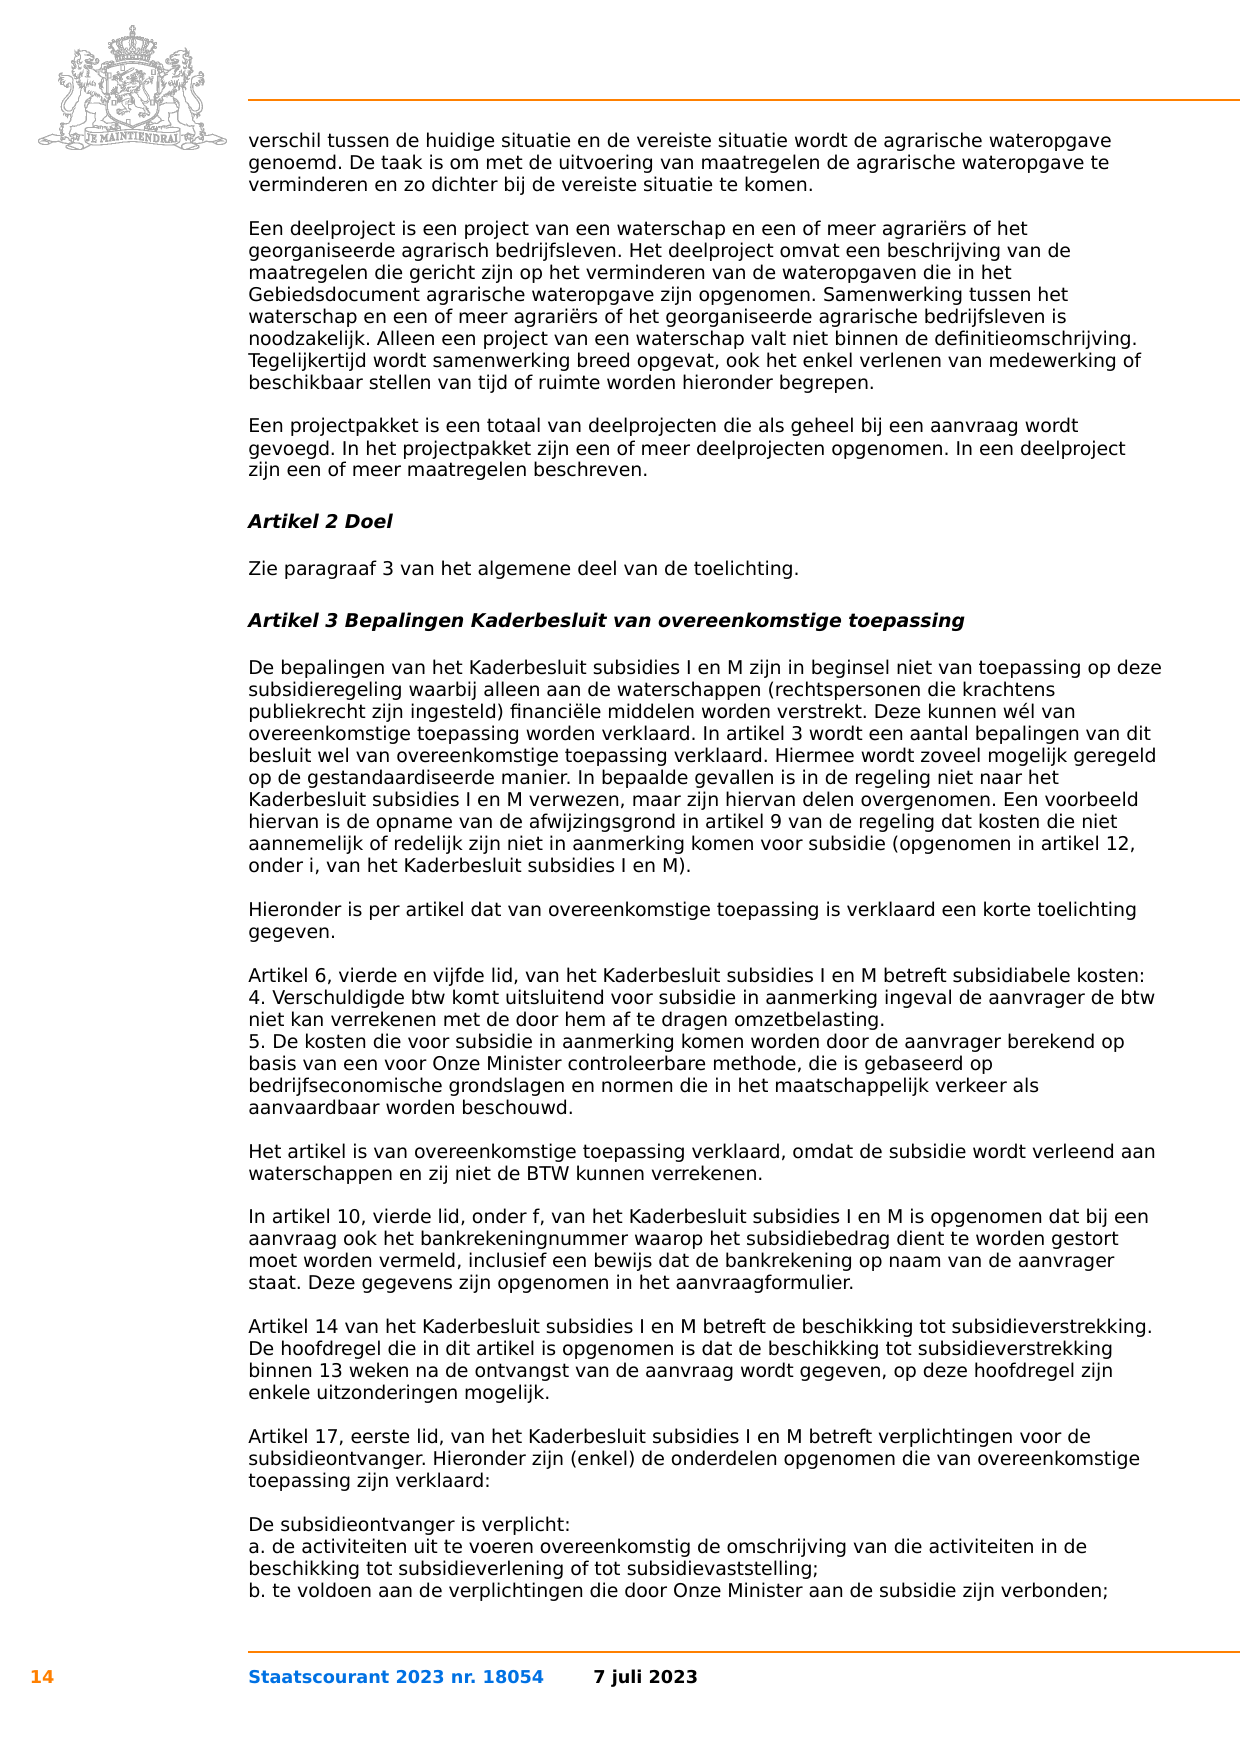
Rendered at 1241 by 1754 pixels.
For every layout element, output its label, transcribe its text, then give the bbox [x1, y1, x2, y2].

text Een projectpakket is een totaal van deelprojecten die als geheel bij een aanvraag wordt gevoegd. In het projectpakket zijn een of meer deelprojecten opgenomen. In een deelproject zijn een of meer maatregelen beschreven. [248, 415, 1163, 481]
text De bepalingen van het Kaderbesluit subsidies I en M zijn in beginsel niet van toepassing op deze subsidieregeling waarbij alleen aan de waterschappen (rechtspersonen die krachtens publiekrecht zijn ingesteld) financiële middelen worden verstrekt. Deze kunnen wél van overeenkomstige toepassing worden verklaard. In artikel 3 wordt een aantal bepalingen van dit besluit wel van overeenkomstige toepassing verklaard. Hiermee wordt zoveel mogelijk geregeld op de gestandaardiseerde manier. In bepaalde gevallen is in de regeling niet naar het Kaderbesluit subsidies I en M verwezen, maar zijn hiervan delen overgenomen. Een voorbeeld hiervan is de opname van de afwijzingsgrond in artikel 9 van de regeling dat kosten die niet aannemelijk of redelijk zijn niet in aanmerking komen voor subsidie (opgenomen in artikel 12, onder i, van het Kaderbesluit subsidies I en M). [248, 657, 1163, 877]
text Artikel 17, eerste lid, van het Kaderbesluit subsidies I en M betreft verplichtingen voor de subsidieontvanger. Hieronder zijn (enkel) de onderdelen opgenomen die van overeenkomstige toepassing zijn verklaard: [248, 1426, 1163, 1492]
text Hieronder is per artikel dat van overeenkomstige toepassing is verklaard een korte toelichting gegeven. [248, 899, 1163, 943]
text Zie paragraaf 3 van het algemene deel van de toelichting. [248, 558, 1163, 580]
text Een deelproject is een project van een waterschap en een of meer agrariërs of het georganiseerde agrarisch bedrijfsleven. Het deelproject omvat een beschrijving van de maatregelen die gericht zijn op het verminderen van de wateropgaven die in het Gebiedsdocument agrarische wateropgave zijn opgenomen. Samenwerking tussen het waterschap en een of meer agrariërs of het georganiseerde agrarische bedrijfsleven is noodzakelijk. Alleen een project van een waterschap valt niet binnen de definitieomschrijving. Tegelijkertijd wordt samenwerking breed opgevat, ook het enkel verlenen van medewerking of beschikbaar stellen van tijd of ruimte worden hieronder begrepen. [248, 218, 1163, 393]
text 5. De kosten die voor subsidie in aanmerking komen worden door de aanvrager berekend op basis van een voor Onze Minister controleerbare methode, die is gebaseerd op bedrijfseconomische grondslagen en normen die in het maatschappelijk verkeer als aanvaardbaar worden beschouwd. [248, 1031, 1163, 1119]
text Artikel 6, vierde en vijfde lid, van het Kaderbesluit subsidies I en M betreft subsidiabele kosten: [248, 965, 1163, 987]
picture [38, 25, 227, 150]
text a. de activiteiten uit te voeren overeenkomstig de omschrijving van die activiteiten in de beschikking tot subsidieverlening of tot subsidievaststelling; [248, 1536, 1163, 1580]
text Artikel 14 van het Kaderbesluit subsidies I en M betreft de beschikking tot subsidieverstrekking. De hoofdregel die in dit artikel is opgenomen is dat de beschikking tot subsidieverstrekking binnen 13 weken na de ontvangst van de aanvraag wordt gegeven, op deze hoofdregel zijn enkele uitzonderingen mogelijk. [248, 1316, 1163, 1404]
text Het artikel is van overeenkomstige toepassing verklaard, omdat de subsidie wordt verleend aan waterschappen en zij niet de BTW kunnen verrekenen. [248, 1141, 1163, 1184]
text verschil tussen de huidige situatie en de vereiste situatie wordt de agrarische wateropgave genoemd. De taak is om met de uitvoering van maatregelen de agrarische wateropgave te verminderen en zo dichter bij de vereiste situatie te komen. [248, 130, 1163, 196]
text In artikel 10, vierde lid, onder f, van het Kaderbesluit subsidies I en M is opgenomen dat bij een aanvraag ook het bankrekeningnummer waarop het subsidiebedrag dient te worden gestort moet worden vermeld, inclusief een bewijs dat de bankrekening op naam van de aanvrager staat. Deze gegevens zijn opgenomen in het aanvraagformulier. [248, 1206, 1163, 1294]
text b. te voldoen aan de verplichtingen die door Onze Minister aan de subsidie zijn verbonden; [248, 1580, 1163, 1602]
text De subsidieontvanger is verplicht: [248, 1514, 1163, 1536]
subtitle Artikel 3 Bepalingen Kaderbesluit van overeenkomstige toepassing [248, 610, 1163, 632]
text 4. Verschuldigde btw komt uitsluitend voor subsidie in aanmerking ingeval de aanvrager de btw niet kan verrekenen met de door hem af te dragen omzetbelasting. [248, 987, 1163, 1031]
subtitle Artikel 2 Doel [248, 511, 1163, 533]
